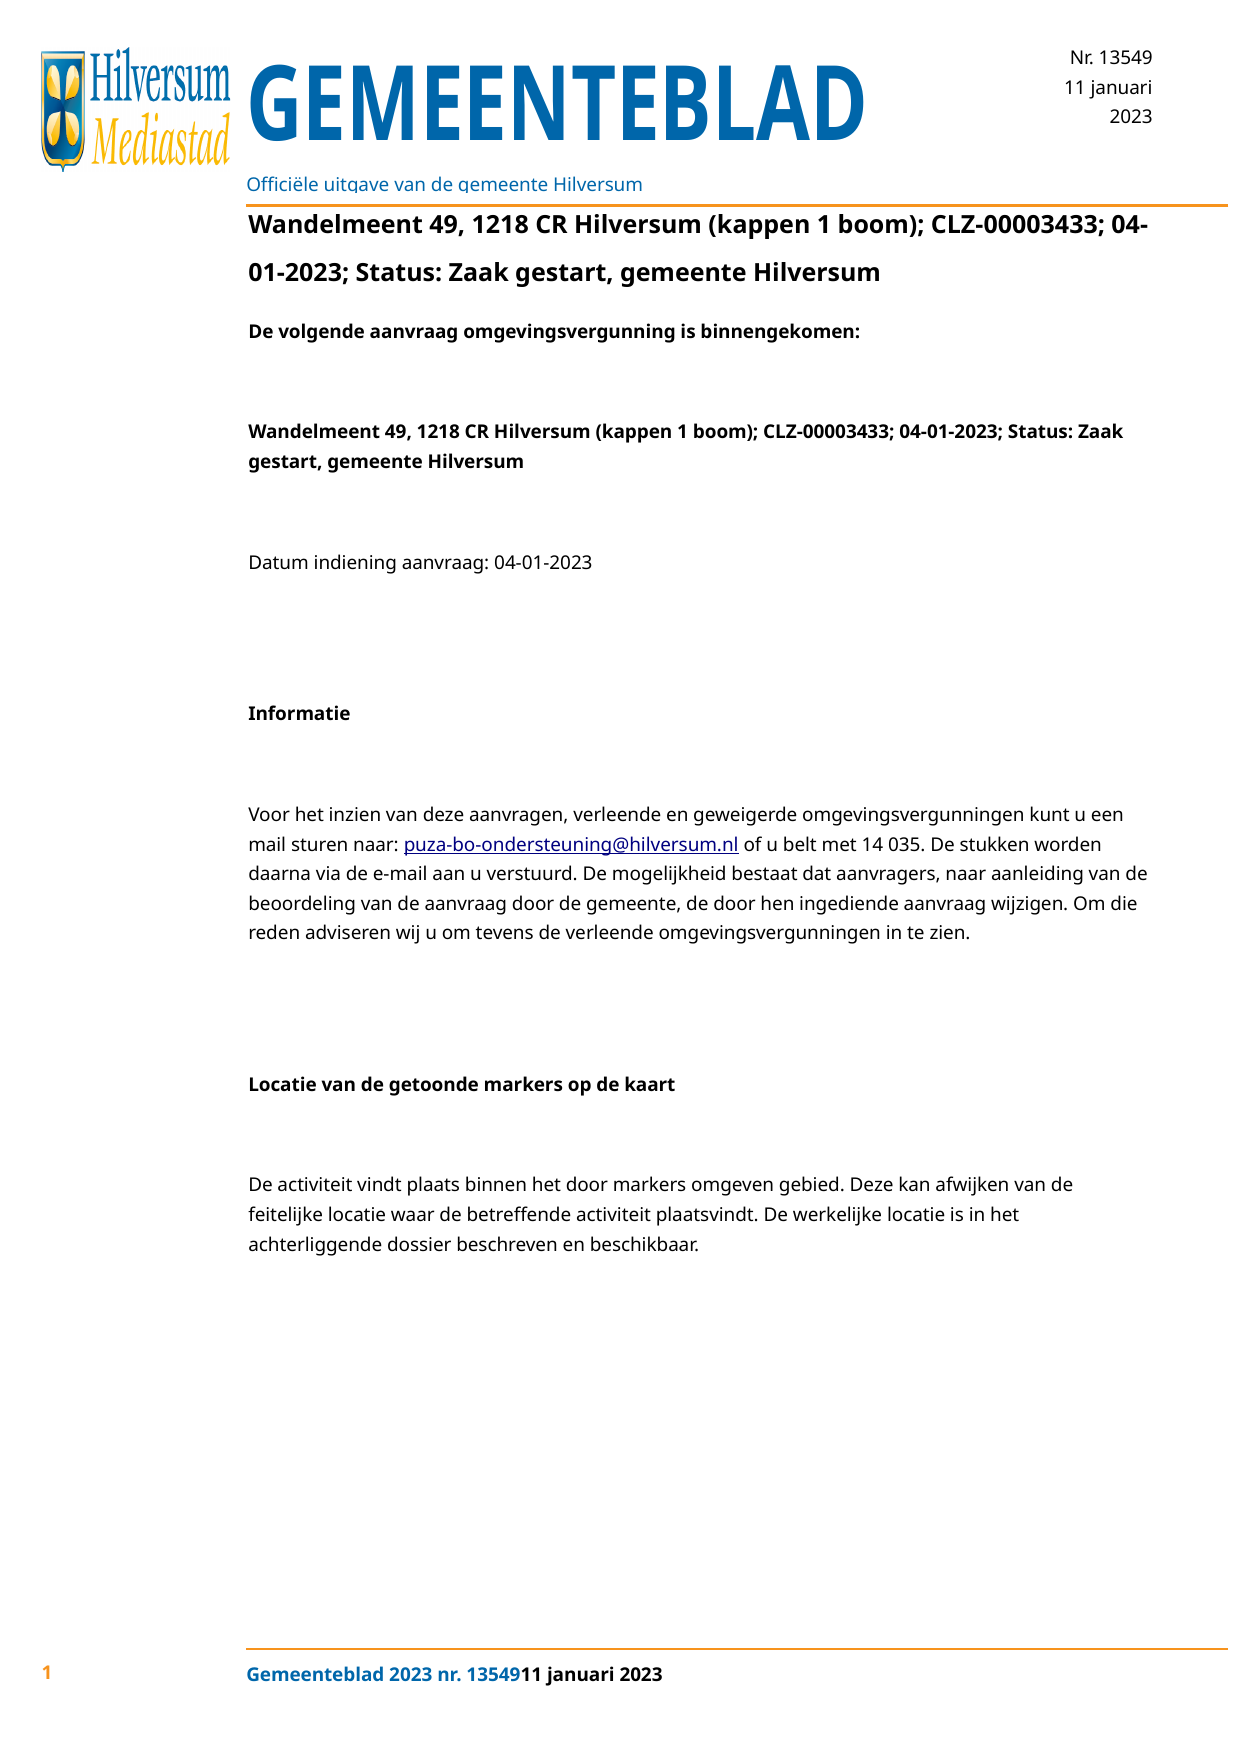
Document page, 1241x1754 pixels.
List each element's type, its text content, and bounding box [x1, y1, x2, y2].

text Informatie [248, 700, 1152, 726]
picture [41, 47, 231, 172]
text Locatie van de getoonde markers op de kaart [248, 1071, 1152, 1097]
text Wandelmeent 49, 1218 CR Hilversum (kappen 1 boom); CLZ-00003433; 04-01-2023; Status: Zaak gestart, gemeente Hilversum [248, 419, 1152, 474]
text De volgende aanvraag omgevingsvergunning is binnengekomen: [248, 318, 1152, 344]
text Wandelmeent 49, 1218 CR Hilversum (kappen 1 boom); CLZ-00003433; 04-01-2023; Status: Zaak gestart, gemeente Hilversum [248, 207, 1152, 288]
text De activiteit vindt plaats binnen het door markers omgeven gebied. Deze kan afwijken van de feitelijke locatie waar de betreffende activiteit plaatsvindt. De werkelijke locatie is in het achterliggende dossier beschreven en beschikbaar. [248, 1172, 1152, 1257]
text Voor het inzien van deze aanvragen, verleende en geweigerde omgevingsvergunningen kunt u een mail sturen naar: puza-bo-ondersteuning@hilversum.nl of u belt met 14 035. De stukken worden daarna via de e-mail aan u verstuurd. De mogelijkheid bestaat dat aanvragers, naar aanleiding van de beoordeling van de aanvraag door de gemeente, de door hen ingediende aanvraag wijzigen. Om die reden adviseren wij u om tevens de verleende omgevingsvergunningen in te zien. [248, 801, 1152, 945]
text Datum indiening aanvraag: 04-01-2023 [248, 549, 1152, 575]
